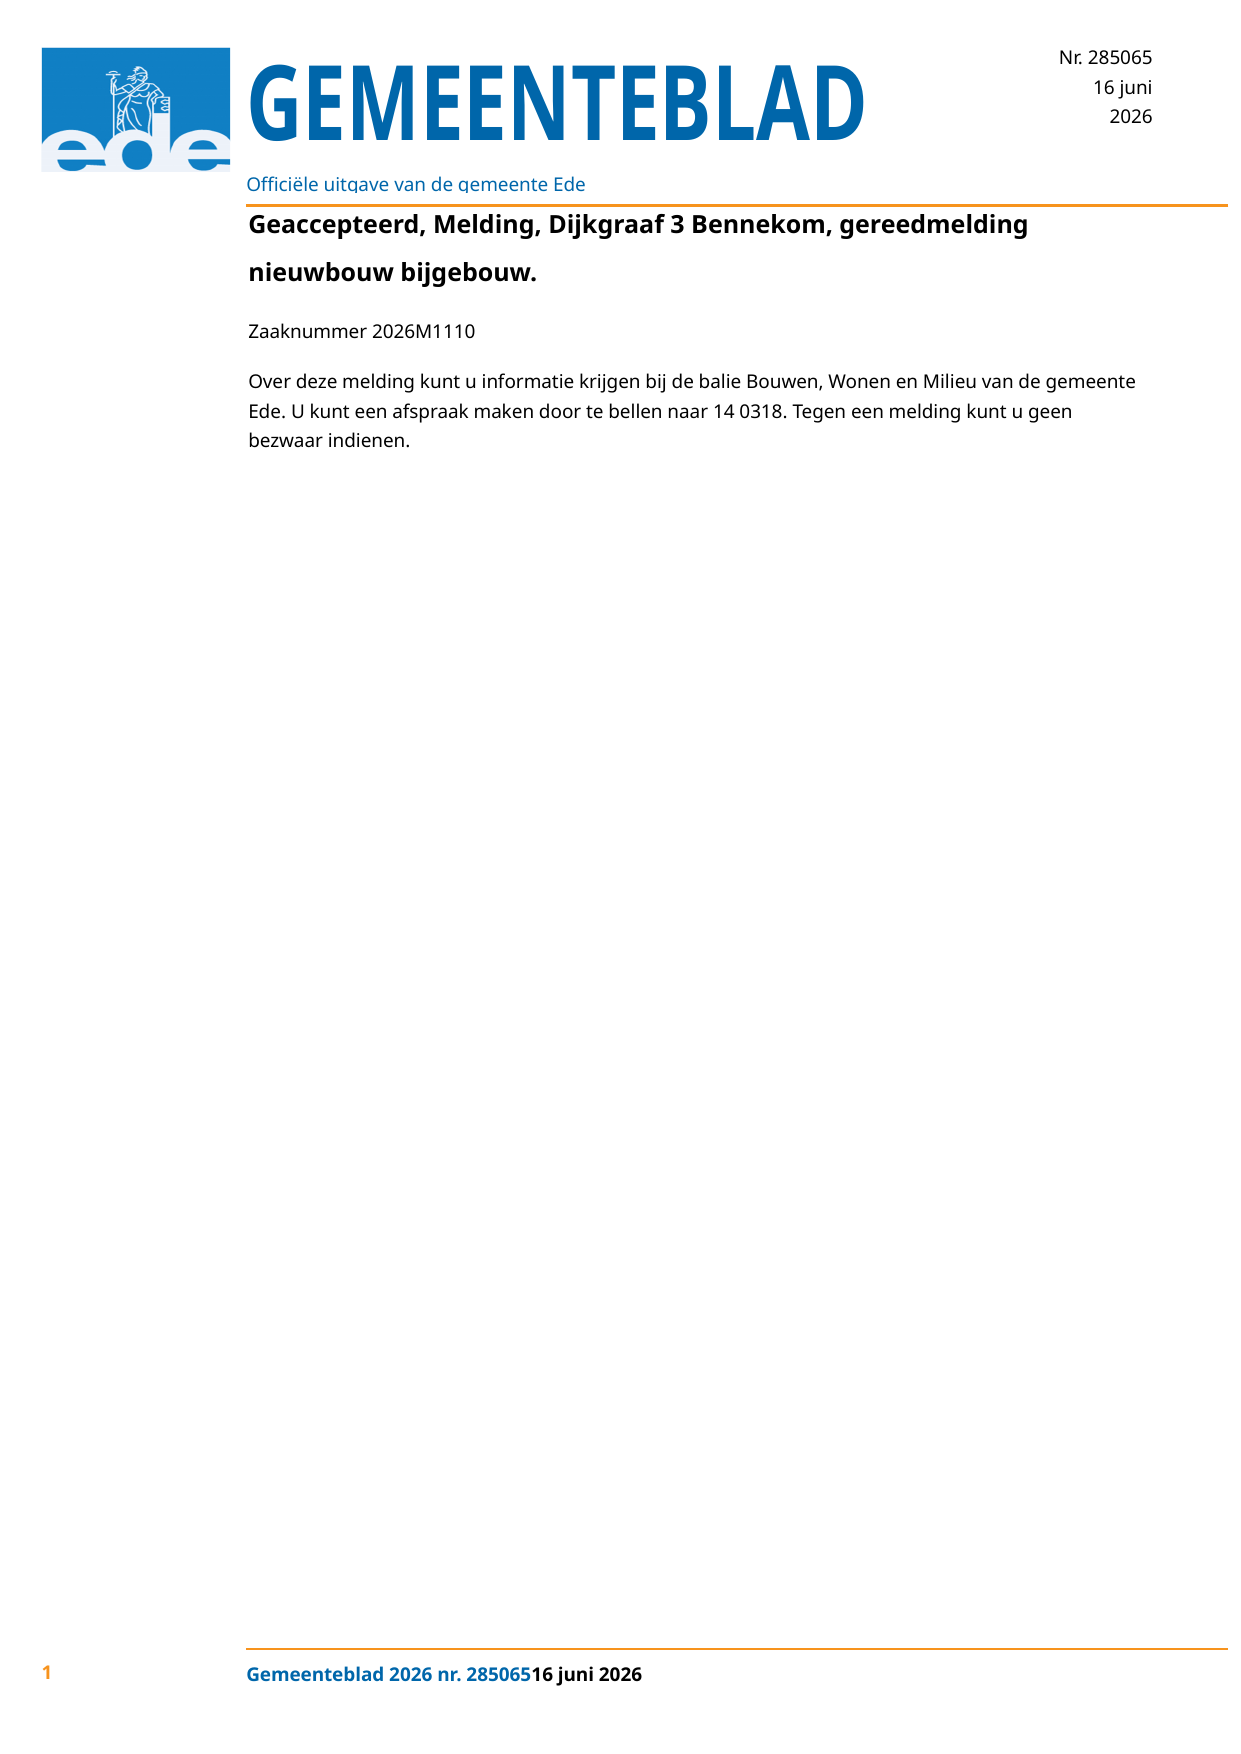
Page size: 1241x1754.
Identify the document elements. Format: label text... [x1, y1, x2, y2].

text Zaaknummer 2026M1110 [248, 318, 1152, 344]
text Geaccepteerd, Melding, Dijkgraaf 3 Bennekom, gereedmelding nieuwbouw bijgebouw. [248, 207, 1152, 288]
text Over deze melding kunt u informatie krijgen bij de balie Bouwen, Wonen en Milieu van de gemeente Ede. U kunt een afspraak maken door te bellen naar 14 0318. Tegen een melding kunt u geen bezwaar indienen. [248, 368, 1152, 453]
picture [41, 47, 231, 172]
